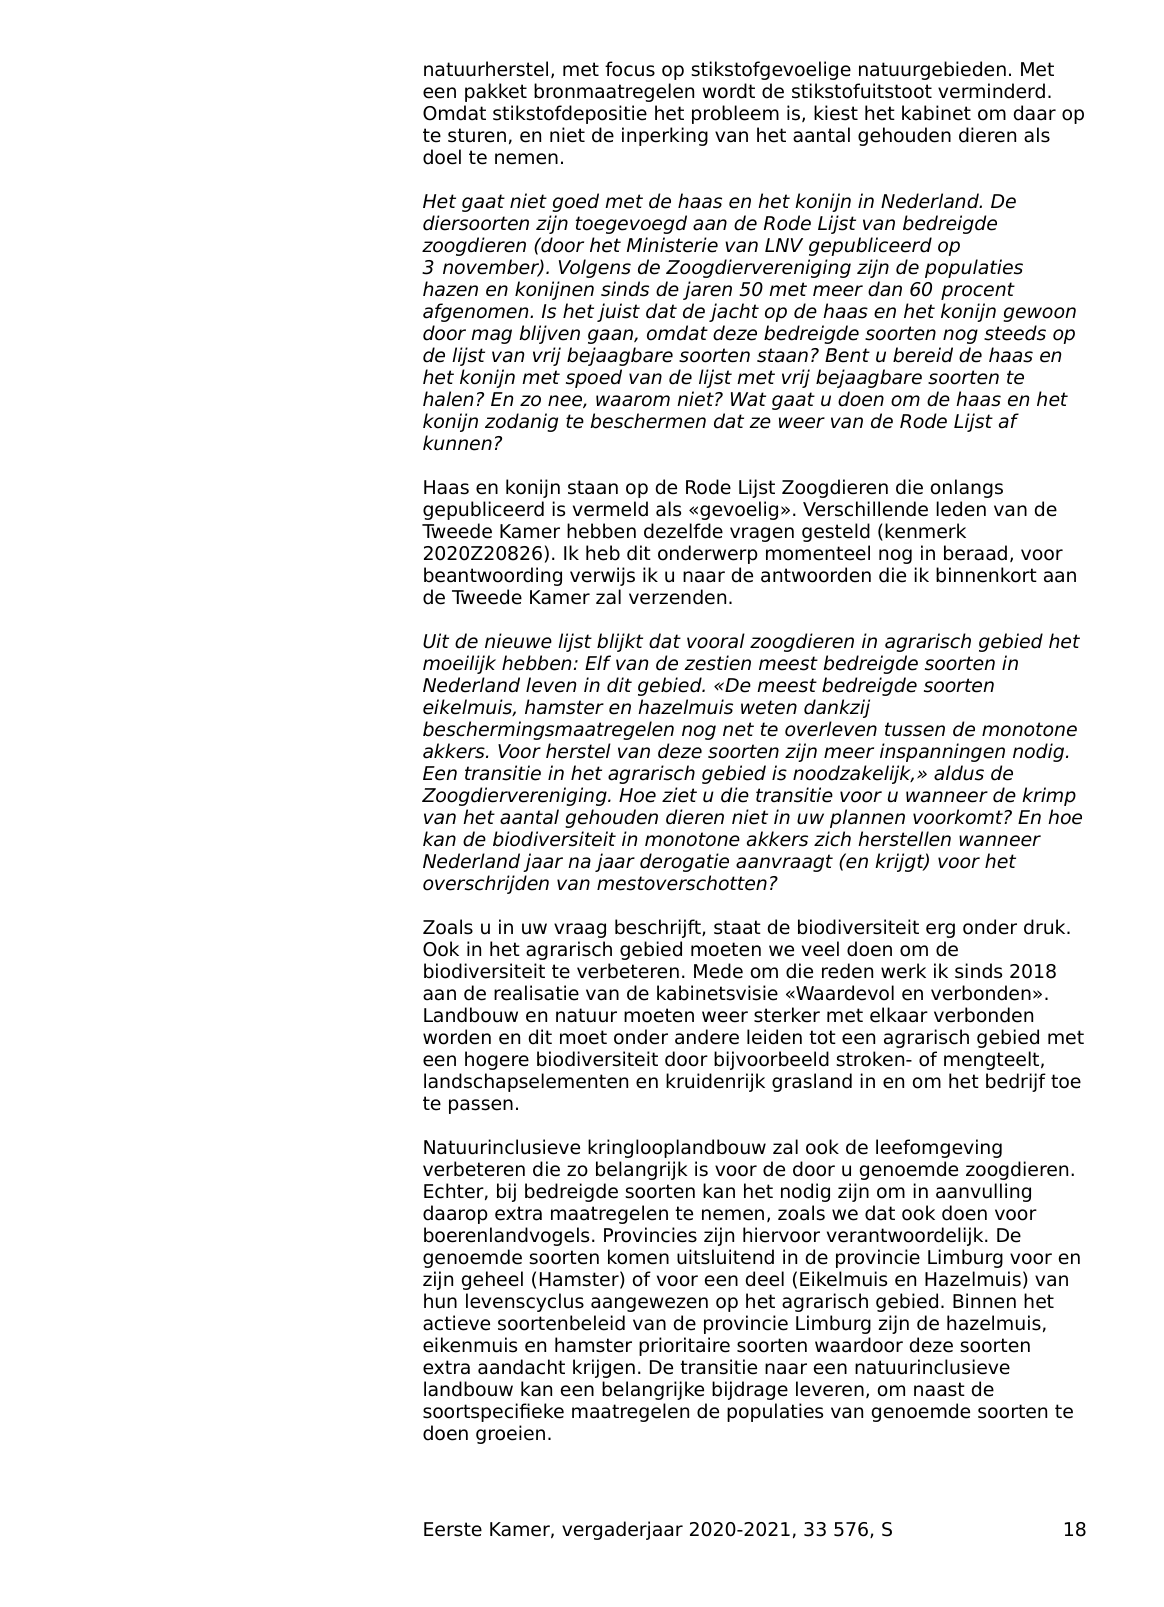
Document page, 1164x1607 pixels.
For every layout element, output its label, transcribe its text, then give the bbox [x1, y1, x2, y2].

text Natuurinclusieve kringlooplandbouw zal ook de leefomgeving verbeteren die zo belangrijk is voor de door u genoemde zoogdieren. Echter, bij bedreigde soorten kan het nodig zijn om in aanvulling daarop extra maatregelen te nemen, zoals we dat ook doen voor boerenlandvogels. Provincies zijn hiervoor verantwoordelijk. De genoemde soorten komen uitsluitend in de provincie Limburg voor en zijn geheel (Hamster) of voor een deel (Eikelmuis en Hazelmuis) van hun levenscyclus aangewezen op het agrarisch gebied. Binnen het actieve soortenbeleid van de provincie Limburg zijn de hazelmuis, eikenmuis en hamster prioritaire soorten waardoor deze soorten extra aandacht krijgen. De transitie naar een natuurinclusieve landbouw kan een belangrijke bijdrage leveren, om naast de soortspecifieke maatregelen de populaties van genoemde soorten te doen groeien. [422, 1137, 1087, 1445]
text natuurherstel, met focus op stikstofgevoelige natuurgebieden. Met een pakket bronmaatregelen wordt de stikstofuitstoot verminderd. Omdat stikstofdepositie het probleem is, kiest het kabinet om daar op te sturen, en niet de inperking van het aantal gehouden dieren als doel te nemen. [422, 59, 1087, 169]
text Uit de nieuwe lijst blijkt dat vooral zoogdieren in agrarisch gebied het moeilijk hebben: Elf van de zestien meest bedreigde soorten in Nederland leven in dit gebied. «De meest bedreigde soorten eikelmuis, hamster en hazelmuis weten dankzij beschermingsmaatregelen nog net te overleven tussen de monotone akkers. Voor herstel van deze soorten zijn meer inspanningen nodig. Een transitie in het agrarisch gebied is noodzakelijk,» aldus de Zoogdiervereniging. Hoe ziet u die transitie voor u wanneer de krimp van het aantal gehouden dieren niet in uw plannen voorkomt? En hoe kan de biodiversiteit in monotone akkers zich herstellen wanneer Nederland jaar na jaar derogatie aanvraagt (en krijgt) voor het overschrijden van mestoverschotten? [422, 631, 1087, 895]
text Haas en konijn staan op de Rode Lijst Zoogdieren die onlangs gepubliceerd is vermeld als «gevoelig». Verschillende leden van de Tweede Kamer hebben dezelfde vragen gesteld (kenmerk 2020Z20826). Ik heb dit onderwerp momenteel nog in beraad, voor beantwoording verwijs ik u naar de antwoorden die ik binnenkort aan de Tweede Kamer zal verzenden. [422, 477, 1087, 609]
text Zoals u in uw vraag beschrijft, staat de biodiversiteit erg onder druk. Ook in het agrarisch gebied moeten we veel doen om de biodiversiteit te verbeteren. Mede om die reden werk ik sinds 2018 aan de realisatie van de kabinetsvisie «Waardevol en verbonden». Landbouw en natuur moeten weer sterker met elkaar verbonden worden en dit moet onder andere leiden tot een agrarisch gebied met een hogere biodiversiteit door bijvoorbeeld stroken- of mengteelt, landschapselementen en kruidenrijk grasland in en om het bedrijf toe te passen. [422, 917, 1087, 1115]
text Het gaat niet goed met de haas en het konijn in Nederland. De diersoorten zijn toegevoegd aan de Rode Lijst van bedreigde zoogdieren (door het Ministerie van LNV gepubliceerd op 3 november). Volgens de Zoogdiervereniging zijn de populaties hazen en konijnen sinds de jaren 50 met meer dan 60 procent afgenomen. Is het juist dat de jacht op de haas en het konijn gewoon door mag blijven gaan, omdat deze bedreigde soorten nog steeds op de lijst van vrij bejaagbare soorten staan? Bent u bereid de haas en het konijn met spoed van de lijst met vrij bejaagbare soorten te halen? En zo nee, waarom niet? Wat gaat u doen om de haas en het konijn zodanig te beschermen dat ze weer van de Rode Lijst af kunnen? [422, 191, 1087, 455]
